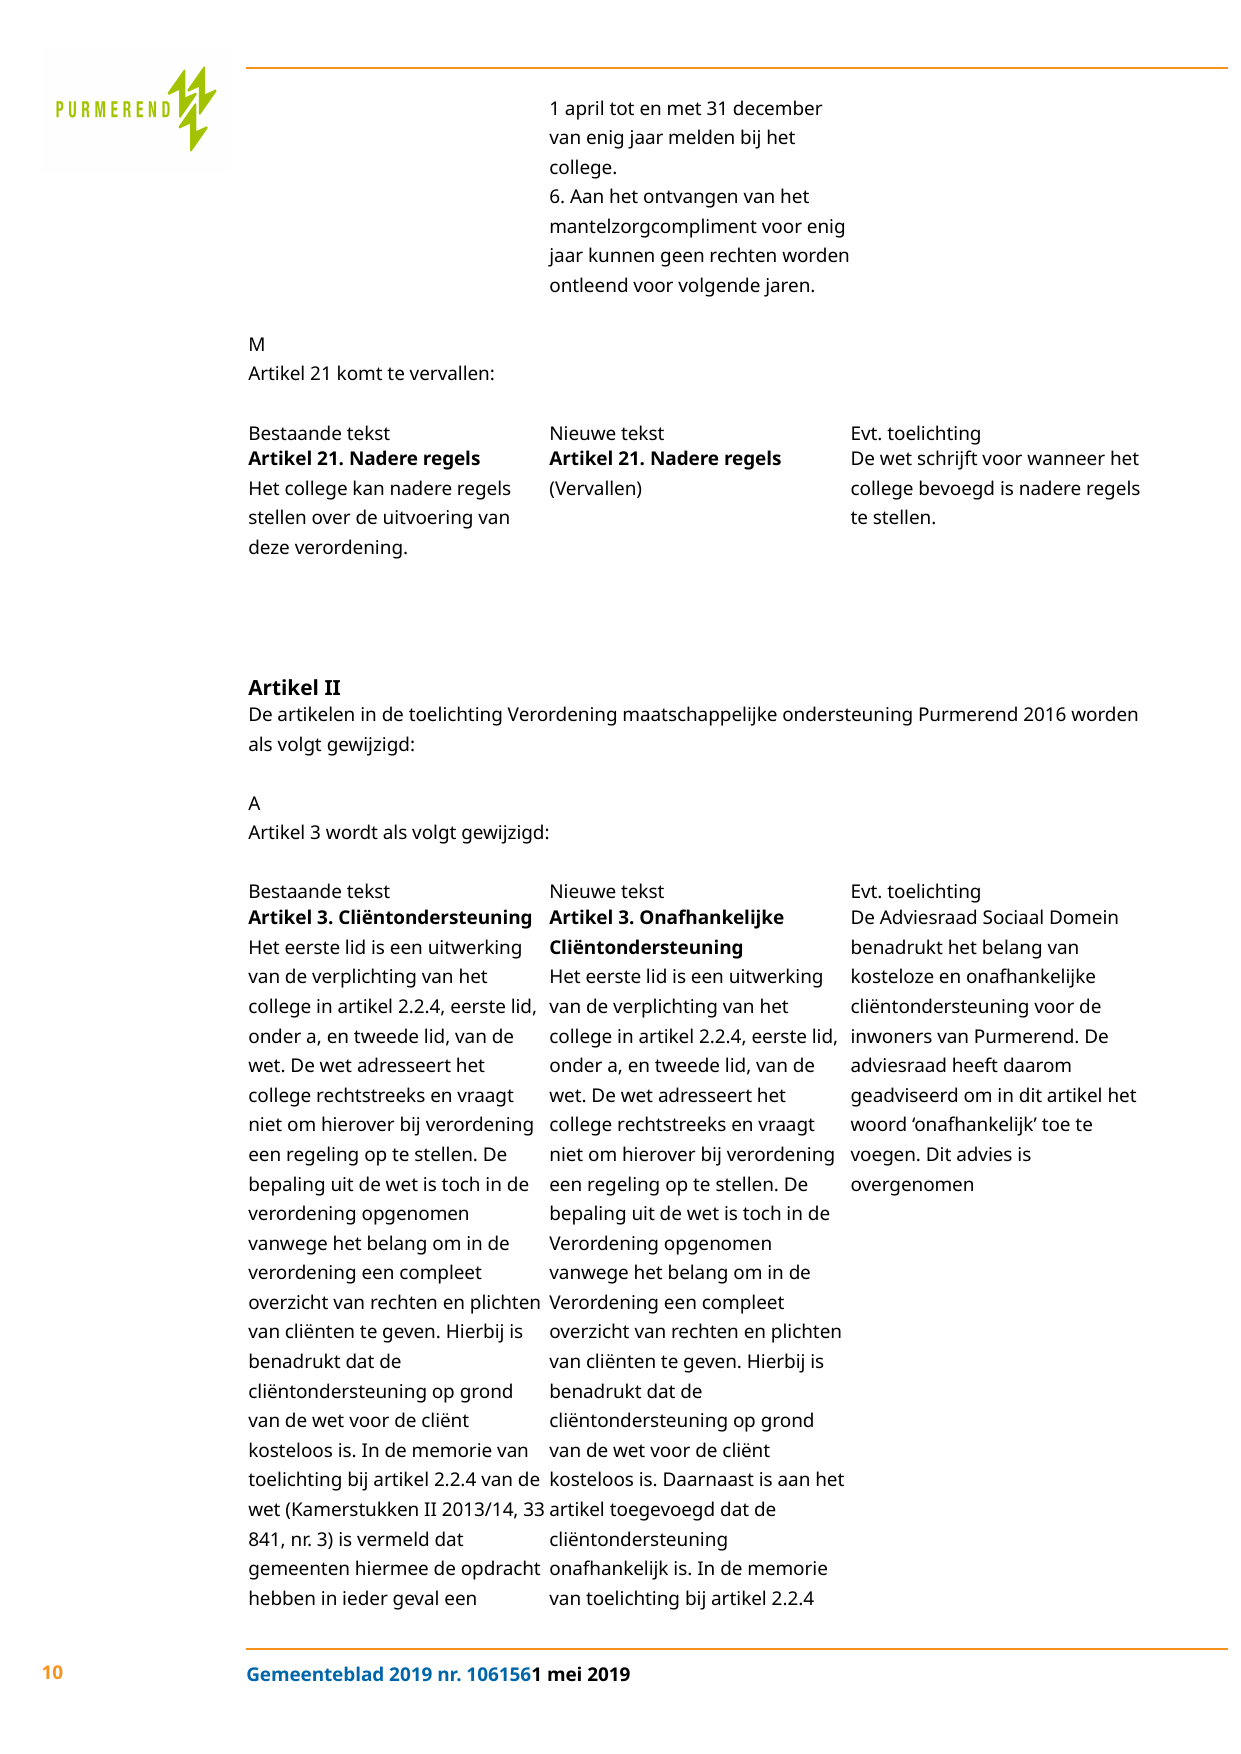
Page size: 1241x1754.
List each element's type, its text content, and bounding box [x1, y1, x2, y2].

table_header Bestaande tekst [248, 420, 549, 445]
table_cell De wet schrijft voor wanneer het college bevoegd is nadere regels te stellen. [850, 445, 1152, 560]
table_cell 1 april tot en met 31 december van enig jaar melden bij het college. 6. Aan het ontvangen van het mantelzorgcompliment voor enig jaar kunnen geen rechten worden ontleend voor volgende jaren. [549, 95, 850, 298]
table_header Nieuwe tekst [549, 879, 850, 904]
table_cell [850, 95, 1152, 298]
picture [41, 47, 231, 172]
table_cell Artikel 3. Onafhankelijke Cliëntondersteuning Het eerste lid is een uitwerking van de verplichting van het college in artikel 2.2.4, eerste lid, onder a, en tweede lid, van de wet. De wet adresseert het college rechtstreeks en vraagt niet om hierover bij verordening een regeling op te stellen. De bepaling uit de wet is toch in de Verordening opgenomen vanwege het belang om in de Verordening een compleet overzicht van rechten en plichten van cliënten te geven. Hierbij is benadrukt dat de cliëntondersteuning op grond van de wet voor de cliënt kosteloos is. Daarnaast is aan het artikel toegevoegd dat de cliëntondersteuning onafhankelijk is. In de memorie van toelichting bij artikel 2.2.4 [549, 905, 850, 1611]
table_cell [248, 95, 549, 298]
table_header Nieuwe tekst [549, 420, 850, 445]
table_cell De Adviesraad Sociaal Domein benadrukt het belang van kosteloze en onafhankelijke cliëntondersteuning voor de inwoners van Purmerend. De adviesraad heeft daarom geadviseerd om in dit artikel het woord ‘onafhankelijk’ toe te voegen. Dit advies is overgenomen [850, 905, 1152, 1611]
table_header Bestaande tekst [248, 879, 549, 904]
table_cell Artikel 21. Nadere regels (Vervallen) [549, 445, 850, 560]
text Artikel 3 wordt als volgt gewijzigd: [248, 819, 1152, 845]
table_cell Artikel 3. Cliëntondersteuning Het eerste lid is een uitwerking van de verplichting van het college in artikel 2.2.4, eerste lid, onder a, en tweede lid, van de wet. De wet adresseert het college rechtstreeks en vraagt niet om hierover bij verordening een regeling op te stellen. De bepaling uit de wet is toch in de verordening opgenomen vanwege het belang om in de verordening een compleet overzicht van rechten en plichten van cliënten te geven. Hierbij is benadrukt dat de cliëntondersteuning op grond van de wet voor de cliënt kosteloos is. In de memorie van toelichting bij artikel 2.2.4 van de wet (Kamerstukken II 2013/14, 33 841, nr. 3) is vermeld dat gemeenten hiermee de opdracht hebben in ieder geval een [248, 905, 549, 1611]
text M [248, 331, 1152, 357]
text A [248, 790, 1152, 816]
table_header Evt. toelichting [850, 879, 1152, 904]
table_cell Artikel 21. Nadere regels Het college kan nadere regels stellen over de uitvoering van deze verordening. [248, 445, 549, 560]
table_header Evt. toelichting [850, 420, 1152, 445]
text Artikel 21 komt te vervallen: [248, 360, 1152, 386]
text Artikel II [248, 673, 1152, 701]
text De artikelen in de toelichting Verordening maatschappelijke ondersteuning Purmerend 2016 worden als volgt gewijzigd: [248, 701, 1152, 756]
